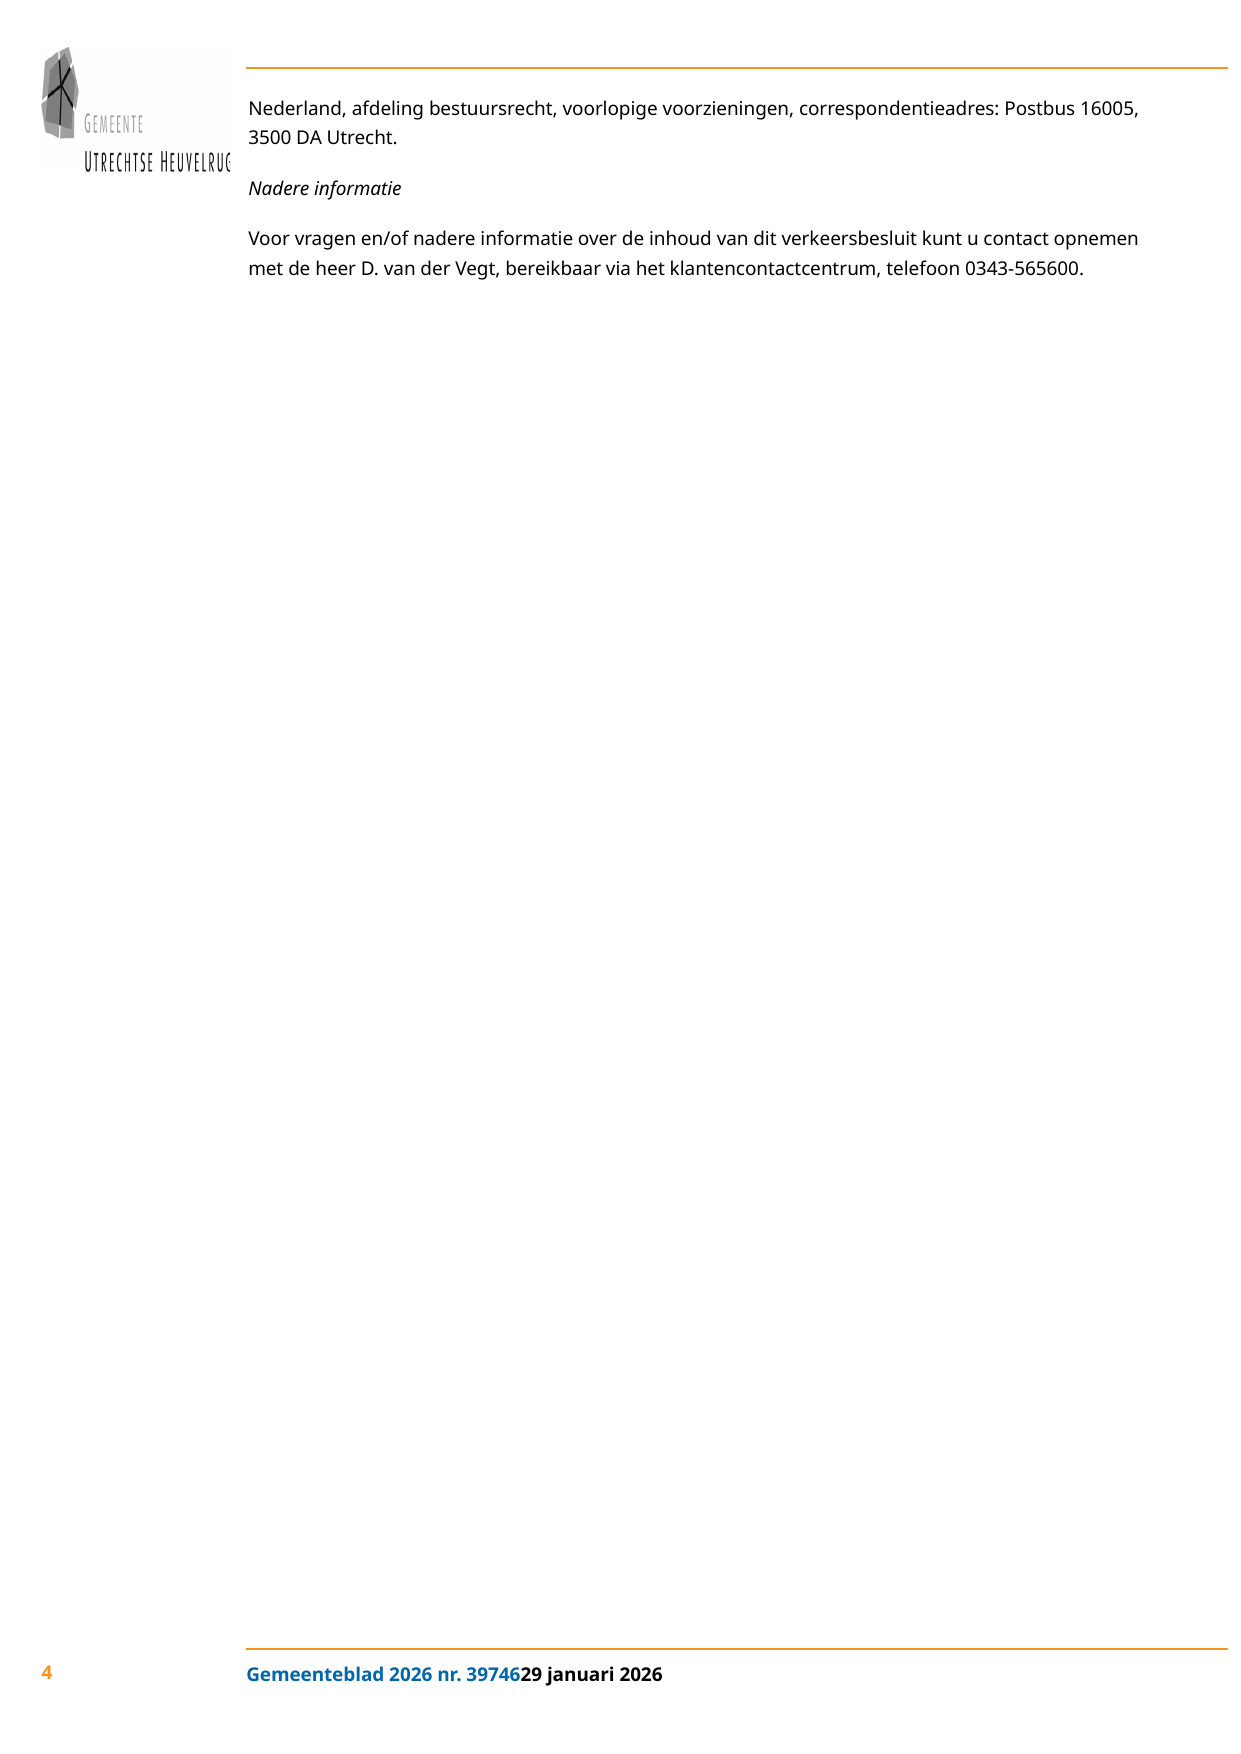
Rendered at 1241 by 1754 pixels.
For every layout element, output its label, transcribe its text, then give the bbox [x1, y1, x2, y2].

text Voor vragen en/of nadere informatie over de inhoud van dit verkeersbesluit kunt u contact opnemen met de heer D. van der Vegt, bereikbaar via het klantencontactcentrum, telefoon 0343-565600. [248, 225, 1152, 281]
picture [41, 47, 231, 172]
text Nadere informatie [248, 175, 1152, 201]
text Nederland, afdeling bestuursrecht, voorlopige voorzieningen, correspondentieadres: Postbus 16005, 3500 DA Utrecht. [248, 95, 1152, 150]
